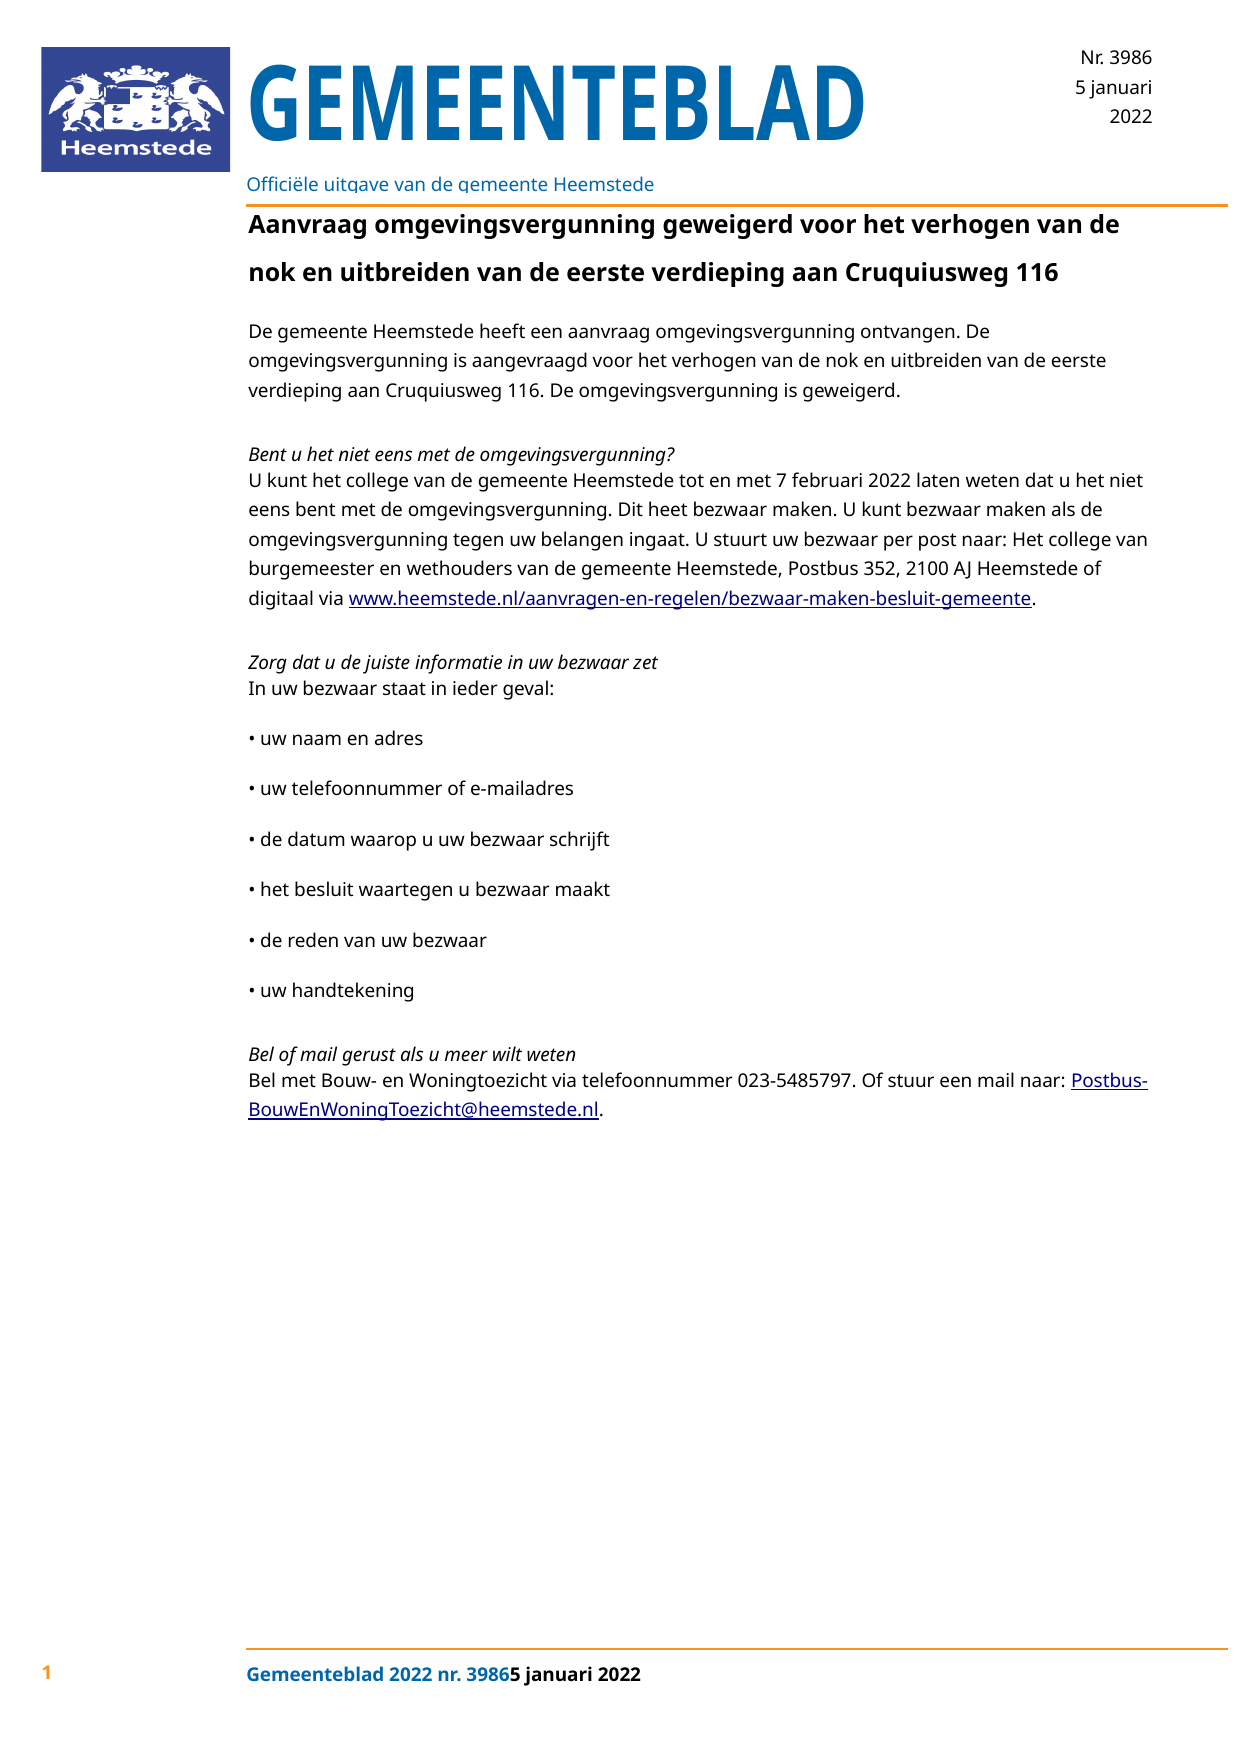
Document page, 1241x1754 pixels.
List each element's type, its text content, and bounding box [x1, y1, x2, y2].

text Aanvraag omgevingsvergunning geweigerd voor het verhogen van de nok en uitbreiden van de eerste verdieping aan Cruquiusweg 116 [248, 207, 1152, 288]
text • de reden van uw bezwaar [248, 927, 1152, 953]
text • de datum waarop u uw bezwaar schrijft [248, 826, 1152, 852]
text • uw handtekening [248, 977, 1152, 1003]
text • uw telefoonnummer of e-mailadres [248, 776, 1152, 801]
text De gemeente Heemstede heeft een aanvraag omgevingsvergunning ontvangen. De omgevingsvergunning is aangevraagd voor het verhogen van de nok en uitbreiden van de eerste verdieping aan Cruquiusweg 116. De omgevingsvergunning is geweigerd. [248, 318, 1152, 403]
text Bent u het niet eens met de omgevingsvergunning? [248, 441, 1152, 467]
text U kunt het college van de gemeente Heemstede tot en met 7 februari 2022 laten weten dat u het niet eens bent met de omgevingsvergunning. Dit heet bezwaar maken. U kunt bezwaar maken als de omgevingsvergunning tegen uw belangen ingaat. U stuurt uw bezwaar per post naar: Het college van burgemeester en wethouders van de gemeente Heemstede, Postbus 352, 2100 AJ Heemstede of digitaal via www.heemstede.nl/aanvragen-en-regelen/bezwaar-maken-besluit-gemeente. [248, 467, 1152, 611]
text Zorg dat u de juiste informatie in uw bezwaar zet [248, 649, 1152, 675]
text • uw naam en adres [248, 725, 1152, 751]
picture [41, 47, 231, 172]
text Bel of mail gerust als u meer wilt weten [248, 1041, 1152, 1067]
text In uw bezwaar staat in ieder geval: [248, 675, 1152, 701]
text Bel met Bouw- en Woningtoezicht via telefoonnummer 023-5485797. Of stuur een mail naar: Postbus-BouwEnWoningToezicht@heemstede.nl. [248, 1067, 1152, 1122]
text • het besluit waartegen u bezwaar maakt [248, 876, 1152, 902]
